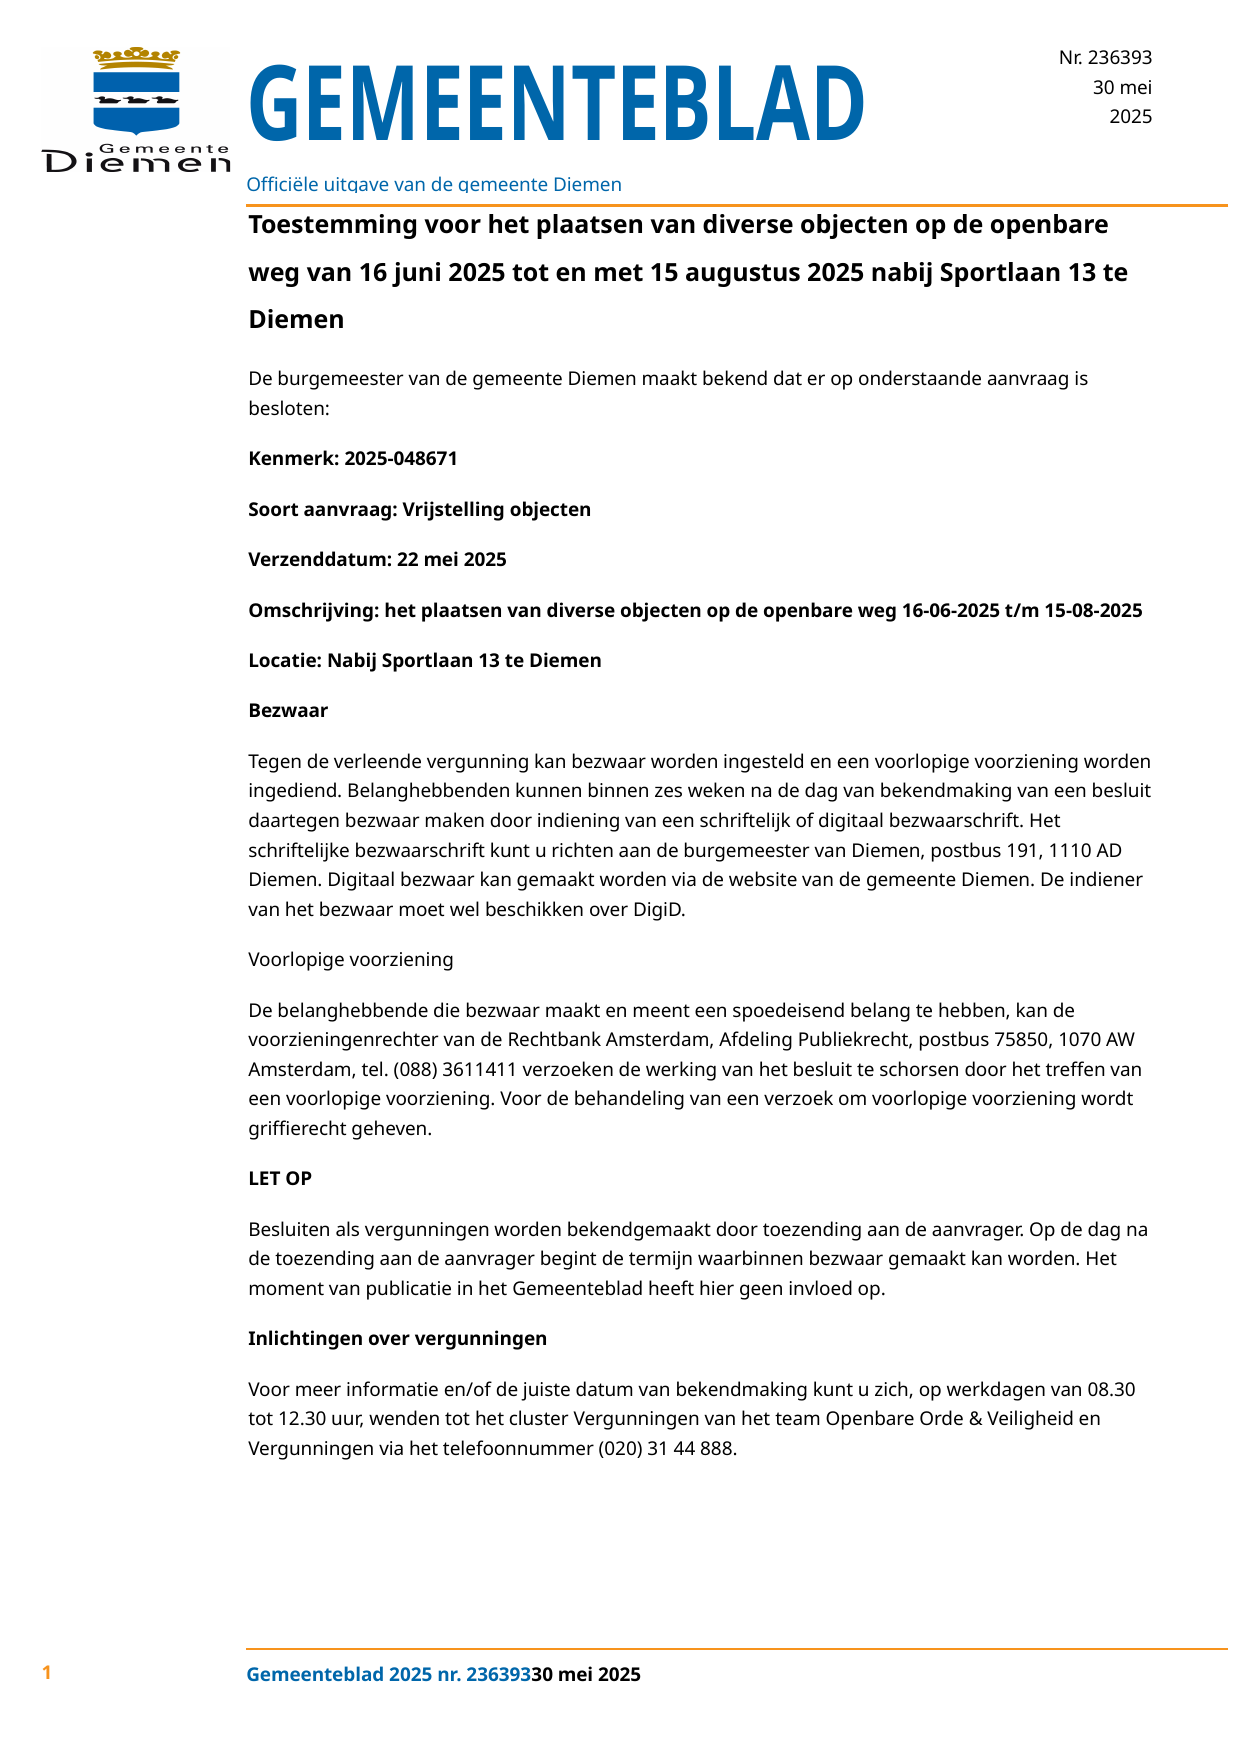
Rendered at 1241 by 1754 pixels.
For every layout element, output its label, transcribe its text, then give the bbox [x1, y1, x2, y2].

text Inlichtingen over vergunningen [248, 1326, 1152, 1351]
text LET OP [248, 1166, 1152, 1191]
text Verzenddatum: 22 mei 2025 [248, 546, 1152, 572]
text Voorlopige voorziening [248, 946, 1152, 972]
text Bezwaar [248, 698, 1152, 723]
text Tegen de verleende vergunning kan bezwaar worden ingesteld en een voorlopige voorziening worden ingediend. Belanghebbenden kunnen binnen zes weken na de dag van bekendmaking van een besluit daartegen bezwaar maken door indiening van een schriftelijk of digitaal bezwaarschrift. Het schriftelijke bezwaarschrift kunt u richten aan de burgemeester van Diemen, postbus 191, 1110 AD Diemen. Digitaal bezwaar kan gemaakt worden via de website van de gemeente Diemen. De indiener van het bezwaar moet wel beschikken over DigiD. [248, 748, 1152, 922]
picture [41, 47, 231, 172]
text Toestemming voor het plaatsen van diverse objecten op de openbare weg van 16 juni 2025 tot en met 15 augustus 2025 nabij Sportlaan 13 te Diemen [248, 207, 1152, 336]
text Kenmerk: 2025-048671 [248, 446, 1152, 471]
text Soort aanvraag: Vrijstelling objecten [248, 496, 1152, 522]
text Besluiten als vergunningen worden bekendgemaakt door toezending aan de aanvrager. Op de dag na de toezending aan de aanvrager begint de termijn waarbinnen bezwaar gemaakt kan worden. Het moment van publicatie in het Gemeenteblad heeft hier geen invloed op. [248, 1216, 1152, 1301]
text De burgemeester van de gemeente Diemen maakt bekend dat er op onderstaande aanvraag is besloten: [248, 366, 1152, 421]
text De belanghebbende die bezwaar maakt en meent een spoedeisend belang te hebben, kan de voorzieningenrechter van de Rechtbank Amsterdam, Afdeling Publiekrecht, postbus 75850, 1070 AW Amsterdam, tel. (088) 3611411 verzoeken de werking van het besluit te schorsen door het treffen van een voorlopige voorziening. Voor de behandeling van een verzoek om voorlopige voorziening wordt griffierecht geheven. [248, 997, 1152, 1141]
text Voor meer informatie en/of de juiste datum van bekendmaking kunt u zich, op werkdagen van 08.30 tot 12.30 uur, wenden tot het cluster Vergunningen van het team Openbare Orde & Veiligheid en Vergunningen via het telefoonnummer (020) 31 44 888. [248, 1376, 1152, 1461]
text Locatie: Nabij Sportlaan 13 te Diemen [248, 647, 1152, 673]
text Omschrijving: het plaatsen van diverse objecten op de openbare weg 16-06-2025 t/m 15-08-2025 [248, 597, 1152, 622]
